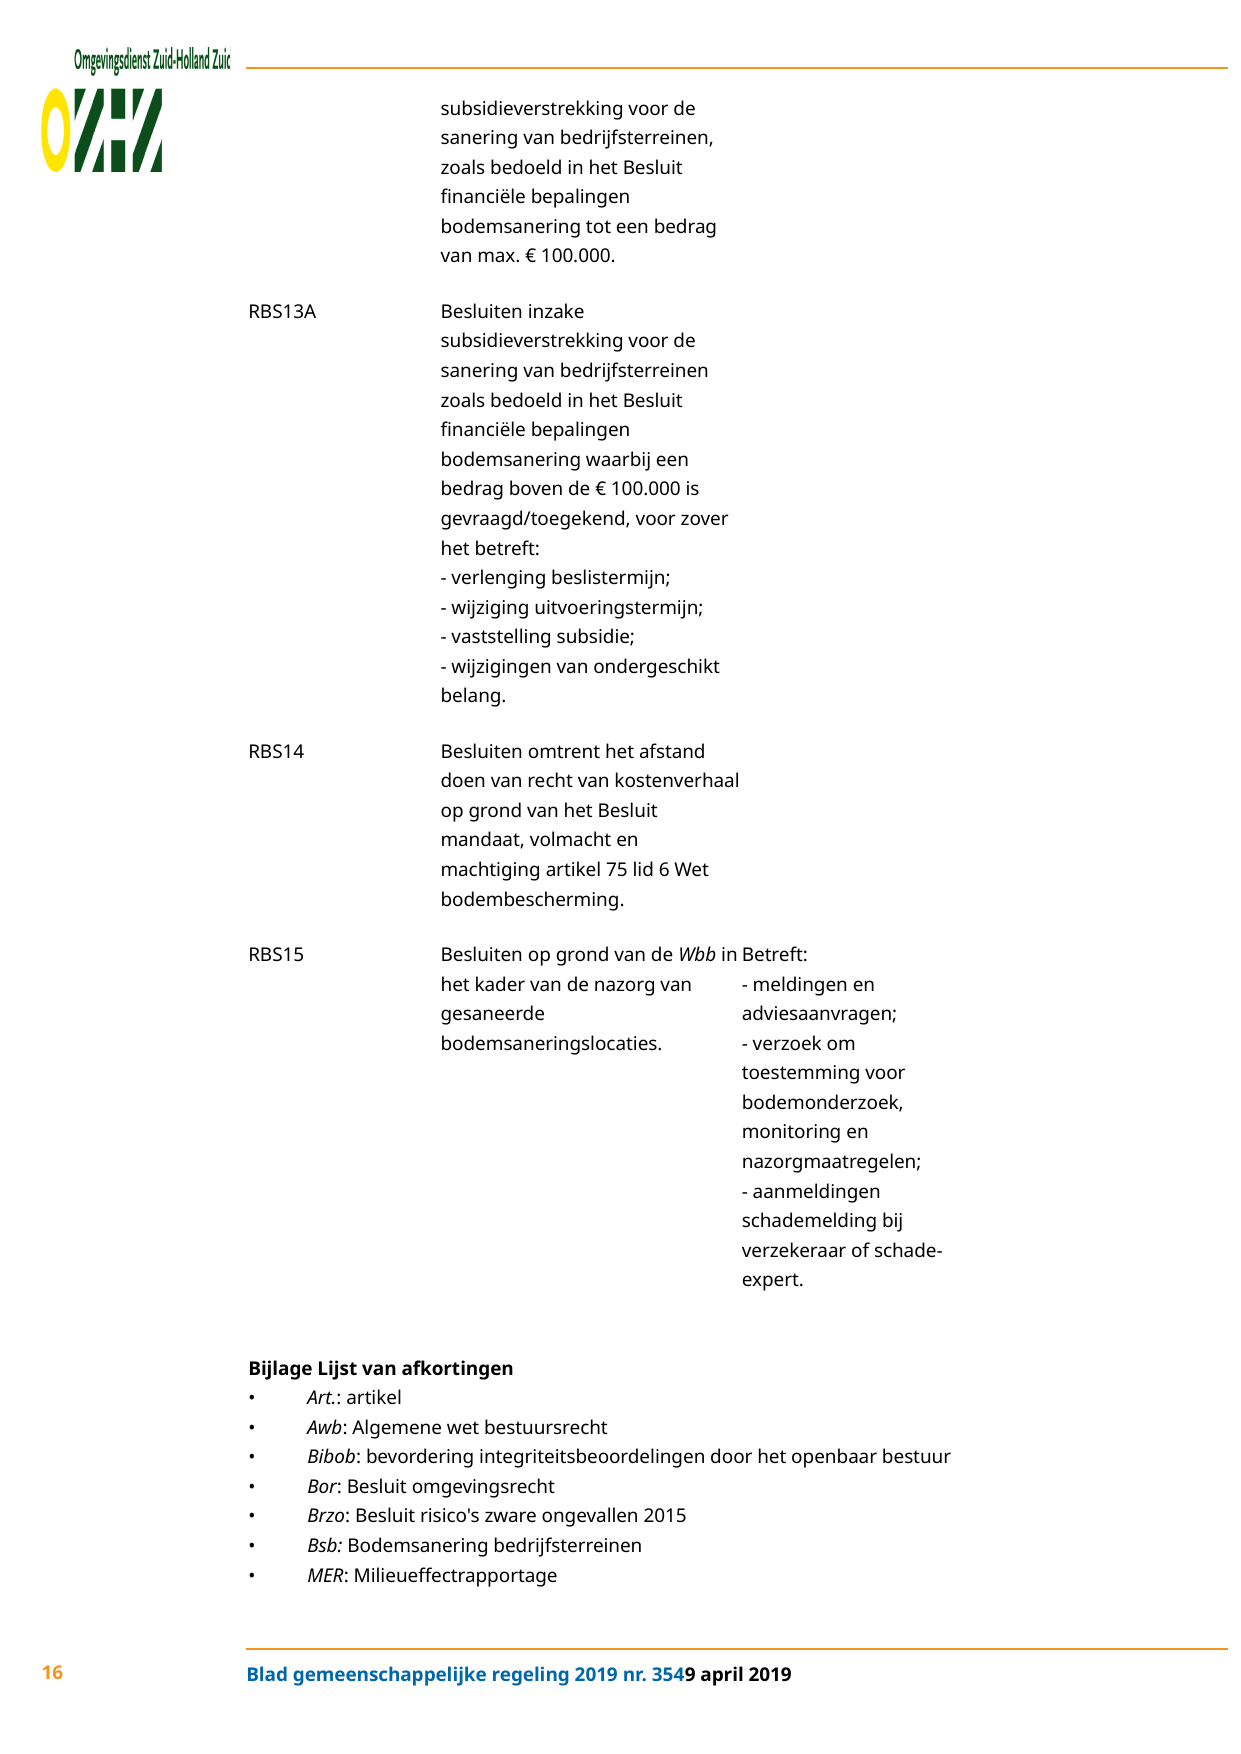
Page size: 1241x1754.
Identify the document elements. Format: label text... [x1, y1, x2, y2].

picture [41, 47, 231, 172]
table_cell Besluiten omtrent het afstand doen van recht van kostenverhaal op grond van het Besluit mandaat, volmacht en machtiging artikel 75 lid 6 Wet bodembescherming. [440, 708, 742, 912]
table_cell [742, 95, 959, 268]
list Bibob: bevordering integriteitsbeoordelingen door het openbaar bestuur [248, 1443, 1152, 1469]
table_cell [959, 708, 1152, 912]
text Bijlage Lijst van afkortingen [248, 1355, 1152, 1380]
table_cell RBS14 [248, 708, 440, 912]
list Brzo: Besluit risico's zware ongevallen 2015 [248, 1503, 1152, 1528]
table_cell Besluiten inzake subsidieverstrekking voor de sanering van bedrijfsterreinen zoals bedoeld in het Besluit financiële bepalingen bodemsanering waarbij een bedrag boven de € 100.000 is gevraagd/toegekend, voor zover het betreft: - verlenging beslistermijn; - wijziging uitvoeringstermijn; - vaststelling subsidie; - wijzigingen van ondergeschikt belang. [440, 269, 742, 708]
table_cell [248, 95, 440, 268]
table_cell [742, 708, 959, 912]
table_cell Besluiten op grond van de Wbb in het kader van de nazorg van gesaneerde bodemsaneringslocaties. [440, 912, 742, 1292]
list Bsb: Bodemsanering bedrijfsterreinen [248, 1532, 1152, 1558]
table_cell [742, 269, 959, 708]
table_cell RBS15 [248, 912, 440, 1292]
table_cell Betreft: - meldingen en adviesaanvragen; - verzoek om toestemming voor bodemonderzoek, monitoring en nazorgmaatregelen; - aanmeldingen schademelding bij verzekeraar of schade-expert. [742, 912, 959, 1292]
list Awb: Algemene wet bestuursrecht [248, 1414, 1152, 1439]
list Bor: Besluit omgevingsrecht [248, 1473, 1152, 1499]
list Art.: artikel [248, 1384, 1152, 1410]
table_cell [959, 95, 1152, 268]
table_cell RBS13A [248, 269, 440, 708]
table_cell [959, 269, 1152, 708]
table_cell subsidieverstrekking voor de sanering van bedrijfsterreinen, zoals bedoeld in het Besluit financiële bepalingen bodemsanering tot een bedrag van max. € 100.000. [440, 95, 742, 268]
table_cell [959, 912, 1152, 1292]
list MER: Milieueffectrapportage [248, 1562, 1152, 1587]
